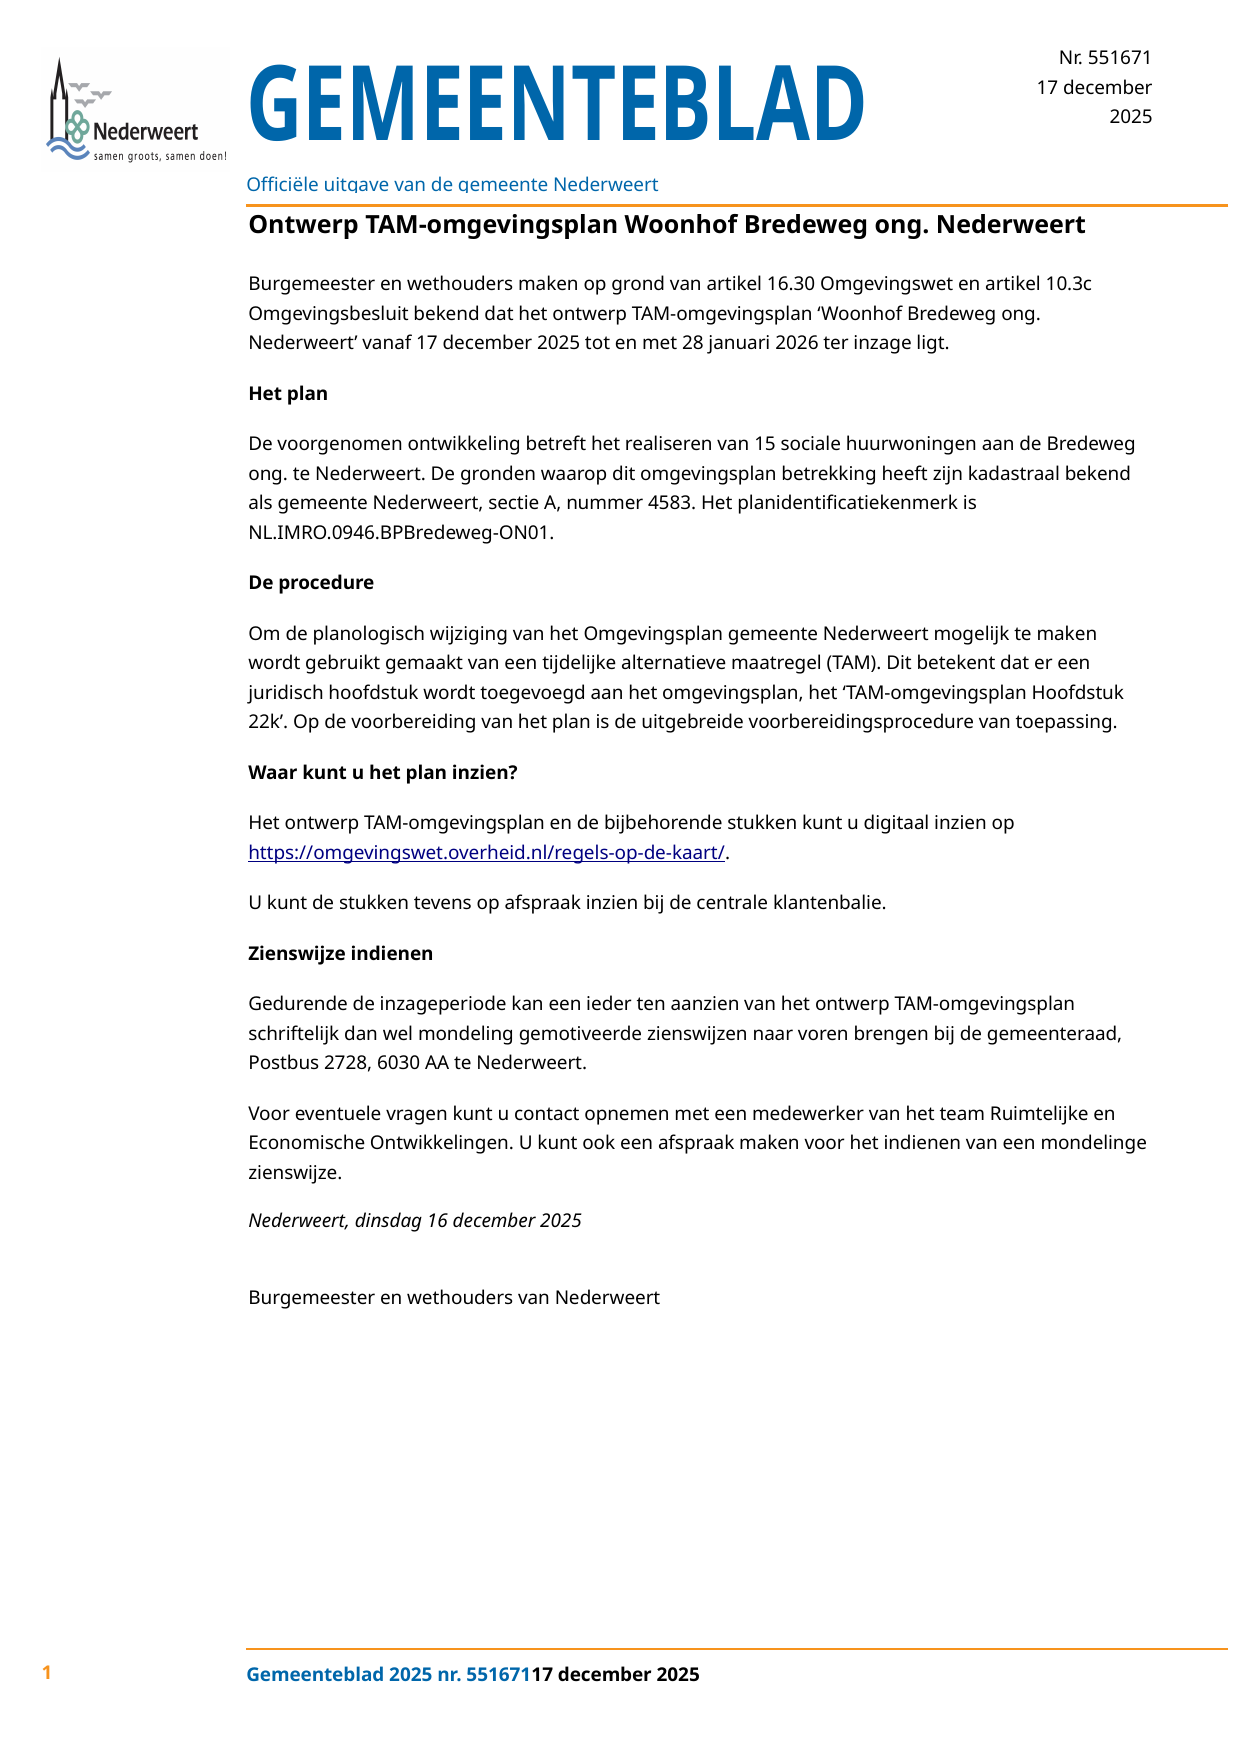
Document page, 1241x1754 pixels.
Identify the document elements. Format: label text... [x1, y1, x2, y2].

text U kunt de stukken tevens op afspraak inzien bij de centrale klantenbalie. [248, 889, 1152, 915]
text Gedurende de inzageperiode kan een ieder ten aanzien van het ontwerp TAM-omgevingsplan schriftelijk dan wel mondeling gemotiveerde zienswijzen naar voren brengen bij de gemeenteraad, Postbus 2728, 6030 AA te Nederweert. [248, 990, 1152, 1075]
text Het ontwerp TAM-omgevingsplan en de bijbehorende stukken kunt u digitaal inzien op https://omgevingswet.overheid.nl/regels-op-de-kaart/. [248, 809, 1152, 865]
text Burgemeester en wethouders maken op grond van artikel 16.30 Omgevingswet en artikel 10.3c Omgevingsbesluit bekend dat het ontwerp TAM-omgevingsplan ‘Woonhof Bredeweg ong. Nederweert’ vanaf 17 december 2025 tot en met 28 januari 2026 ter inzage ligt. [248, 270, 1152, 355]
text Waar kunt u het plan inzien? [248, 759, 1152, 785]
text De procedure [248, 569, 1152, 595]
text Voor eventuele vragen kunt u contact opnemen met een medewerker van het team Ruimtelijke en Economische Ontwikkelingen. U kunt ook een afspraak maken voor het indienen van een mondelinge zienswijze. [248, 1100, 1152, 1185]
text Ontwerp TAM-omgevingsplan Woonhof Bredeweg ong. Nederweert [248, 207, 1152, 241]
text De voorgenomen ontwikkeling betreft het realiseren van 15 sociale huurwoningen aan de Bredeweg ong. te Nederweert. De gronden waarop dit omgevingsplan betrekking heeft zijn kadastraal bekend als gemeente Nederweert, sectie A, nummer 4583. Het planidentificatiekenmerk is NL.IMRO.0946.BPBredeweg-ON01. [248, 430, 1152, 545]
picture [41, 47, 231, 172]
text Burgemeester en wethouders van Nederweert [248, 1284, 1152, 1310]
text Het plan [248, 380, 1152, 406]
text Nederweert, dinsdag 16 december 2025 [248, 1207, 1152, 1233]
text Om de planologisch wijziging van het Omgevingsplan gemeente Nederweert mogelijk te maken wordt gebruikt gemaakt van een tijdelijke alternatieve maatregel (TAM). Dit betekent dat er een juridisch hoofdstuk wordt toegevoegd aan het omgevingsplan, het ‘TAM-omgevingsplan Hoofdstuk 22k’. Op de voorbereiding van het plan is de uitgebreide voorbereidingsprocedure van toepassing. [248, 620, 1152, 734]
text Zienswijze indienen [248, 940, 1152, 966]
